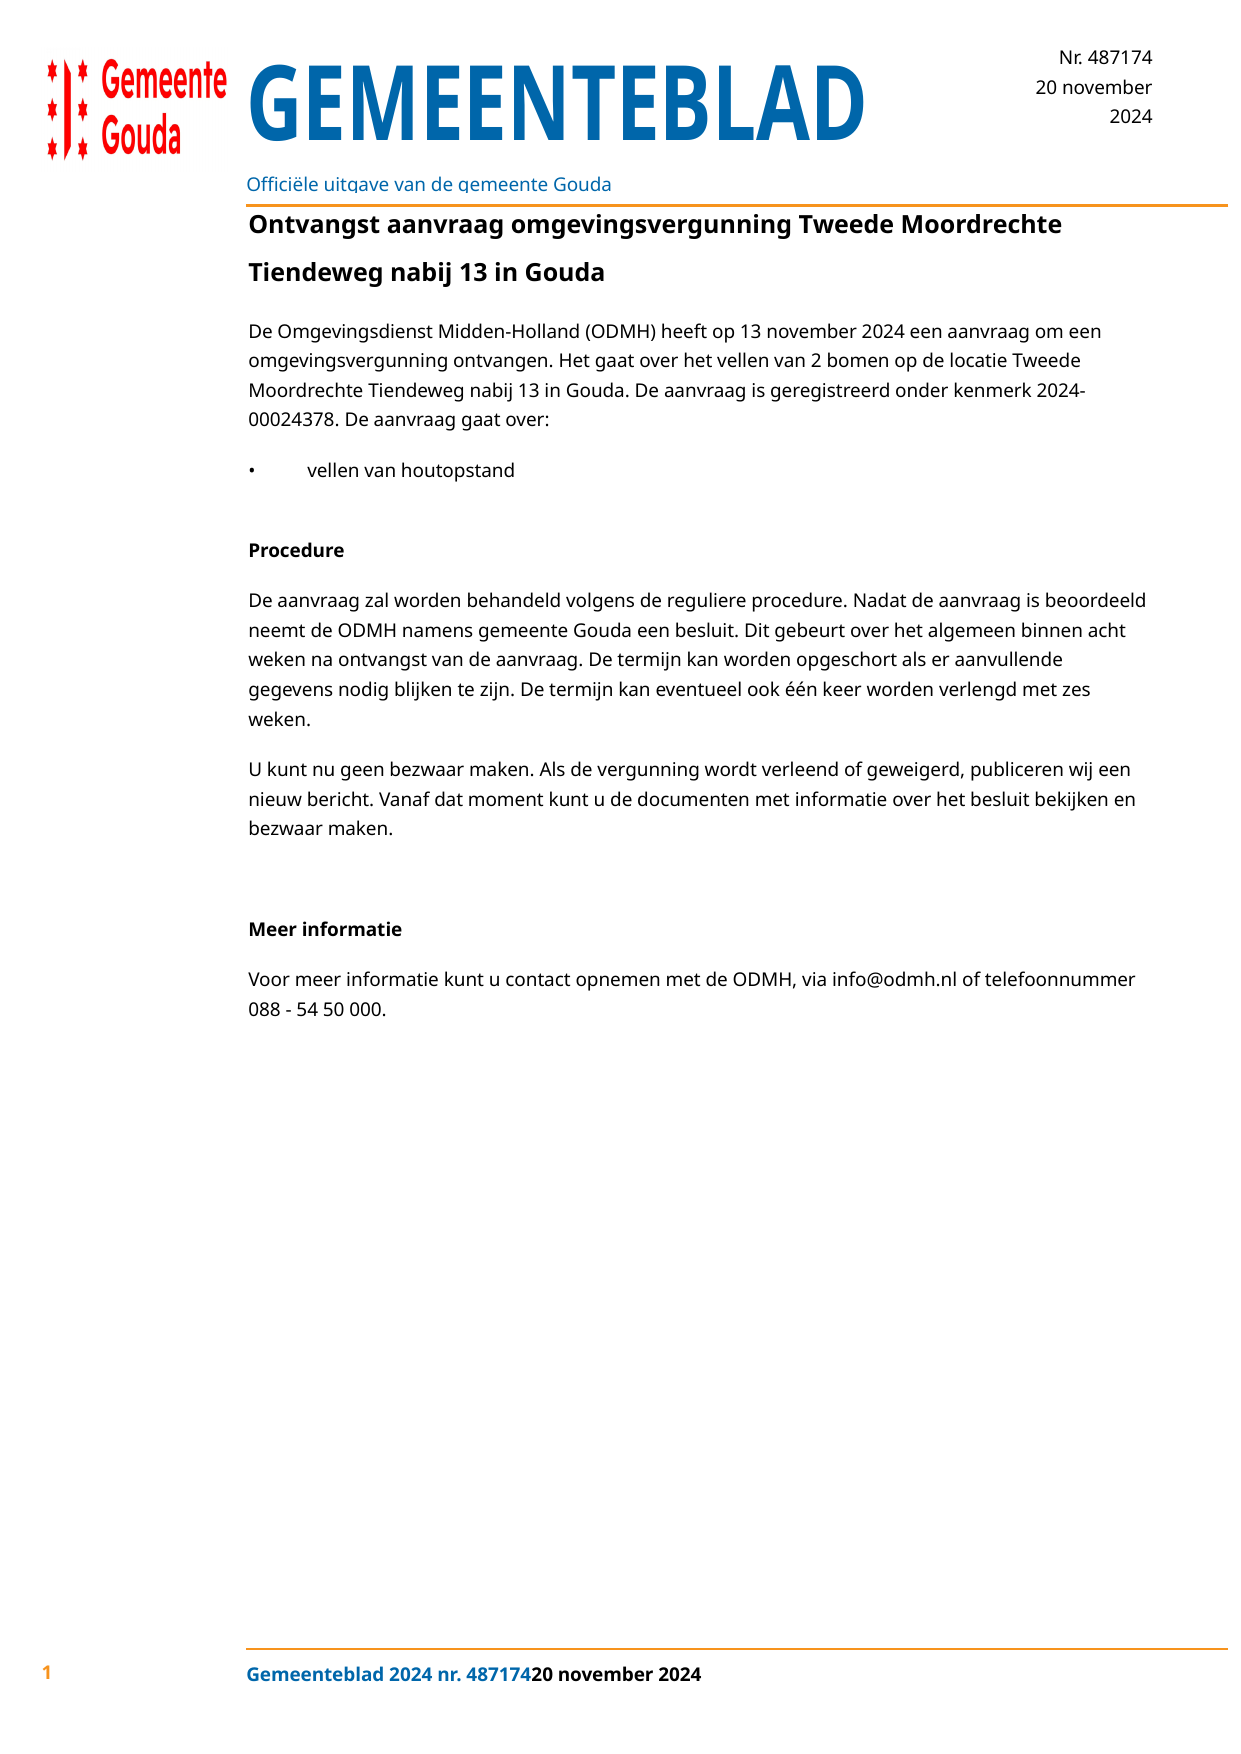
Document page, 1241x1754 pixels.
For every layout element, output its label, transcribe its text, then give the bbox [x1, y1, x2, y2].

text Voor meer informatie kunt u contact opnemen met de ODMH, via info@odmh.nl of telefoonnummer 088 - 54 50 000. [248, 967, 1152, 1022]
text De Omgevingsdienst Midden-Holland (ODMH) heeft op 13 november 2024 een aanvraag om een omgevingsvergunning ontvangen. Het gaat over het vellen van 2 bomen op de locatie Tweede Moordrechte Tiendeweg nabij 13 in Gouda. De aanvraag is geregistreerd onder kenmerk 2024-00024378. De aanvraag gaat over: [248, 318, 1152, 432]
text Meer informatie [248, 916, 1152, 942]
picture [41, 47, 231, 172]
text Ontvangst aanvraag omgevingsvergunning Tweede Moordrechte Tiendeweg nabij 13 in Gouda [248, 207, 1152, 288]
list vellen van houtopstand [248, 457, 1152, 483]
text Procedure [248, 537, 1152, 563]
text De aanvraag zal worden behandeld volgens de reguliere procedure. Nadat de aanvraag is beoordeeld neemt de ODMH namens gemeente Gouda een besluit. Dit gebeurt over het algemeen binnen acht weken na ontvangst van de aanvraag. De termijn kan worden opgeschort als er aanvullende gegevens nodig blijken te zijn. De termijn kan eventueel ook één keer worden verlengd met zes weken. [248, 587, 1152, 732]
text U kunt nu geen bezwaar maken. Als de vergunning wordt verleend of geweigerd, publiceren wij een nieuw bericht. Vanaf dat moment kunt u de documenten met informatie over het besluit bekijken en bezwaar maken. [248, 756, 1152, 841]
